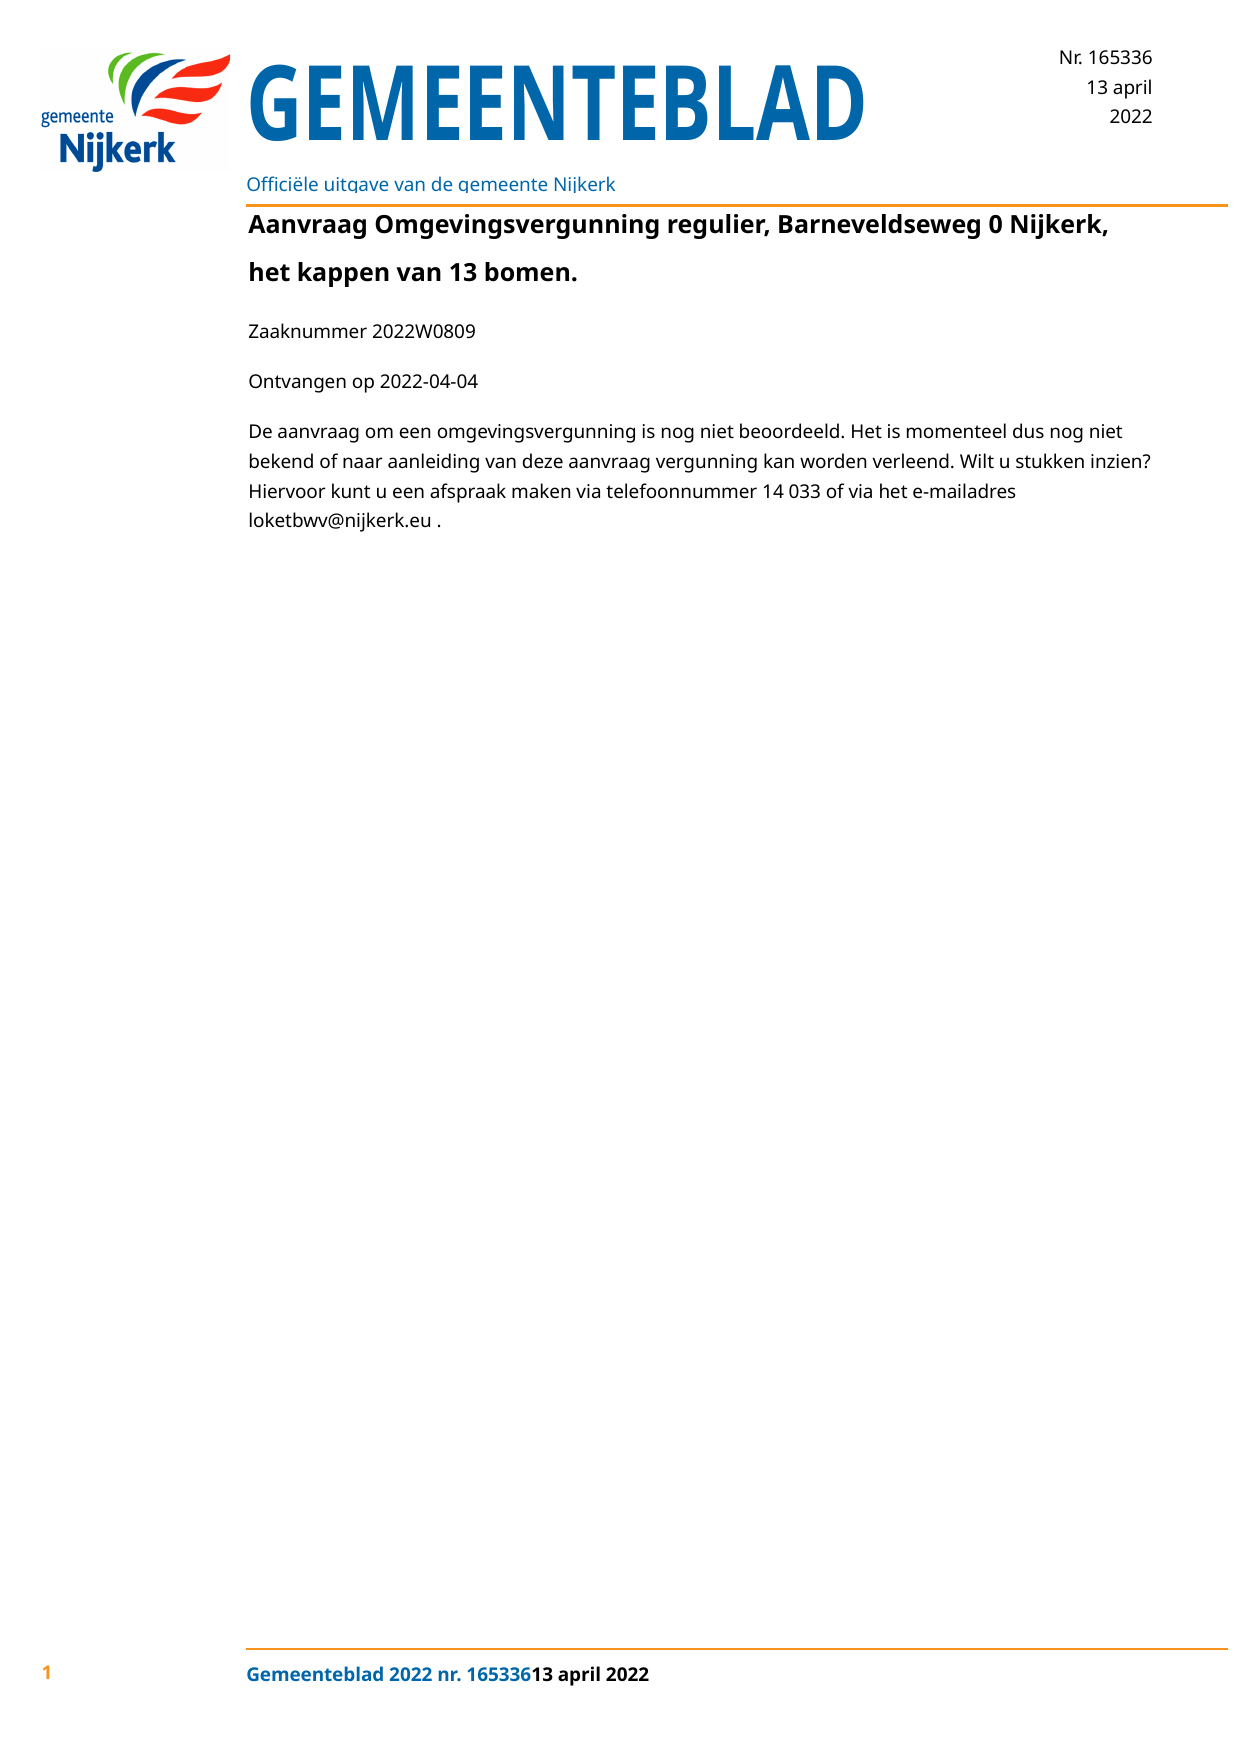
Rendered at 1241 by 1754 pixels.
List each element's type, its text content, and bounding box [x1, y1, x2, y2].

text Zaaknummer 2022W0809 [248, 318, 1152, 344]
picture [41, 47, 231, 172]
text Aanvraag Omgevingsvergunning regulier, Barneveldseweg 0 Nijkerk, het kappen van 13 bomen. [248, 207, 1152, 288]
text De aanvraag om een omgevingsvergunning is nog niet beoordeeld. Het is momenteel dus nog niet bekend of naar aanleiding van deze aanvraag vergunning kan worden verleend. Wilt u stukken inzien? Hiervoor kunt u een afspraak maken via telefoonnummer 14 033 of via het e-mailadres loketbwv@nijkerk.eu . [248, 419, 1152, 533]
text Ontvangen op 2022-04-04 [248, 368, 1152, 394]
